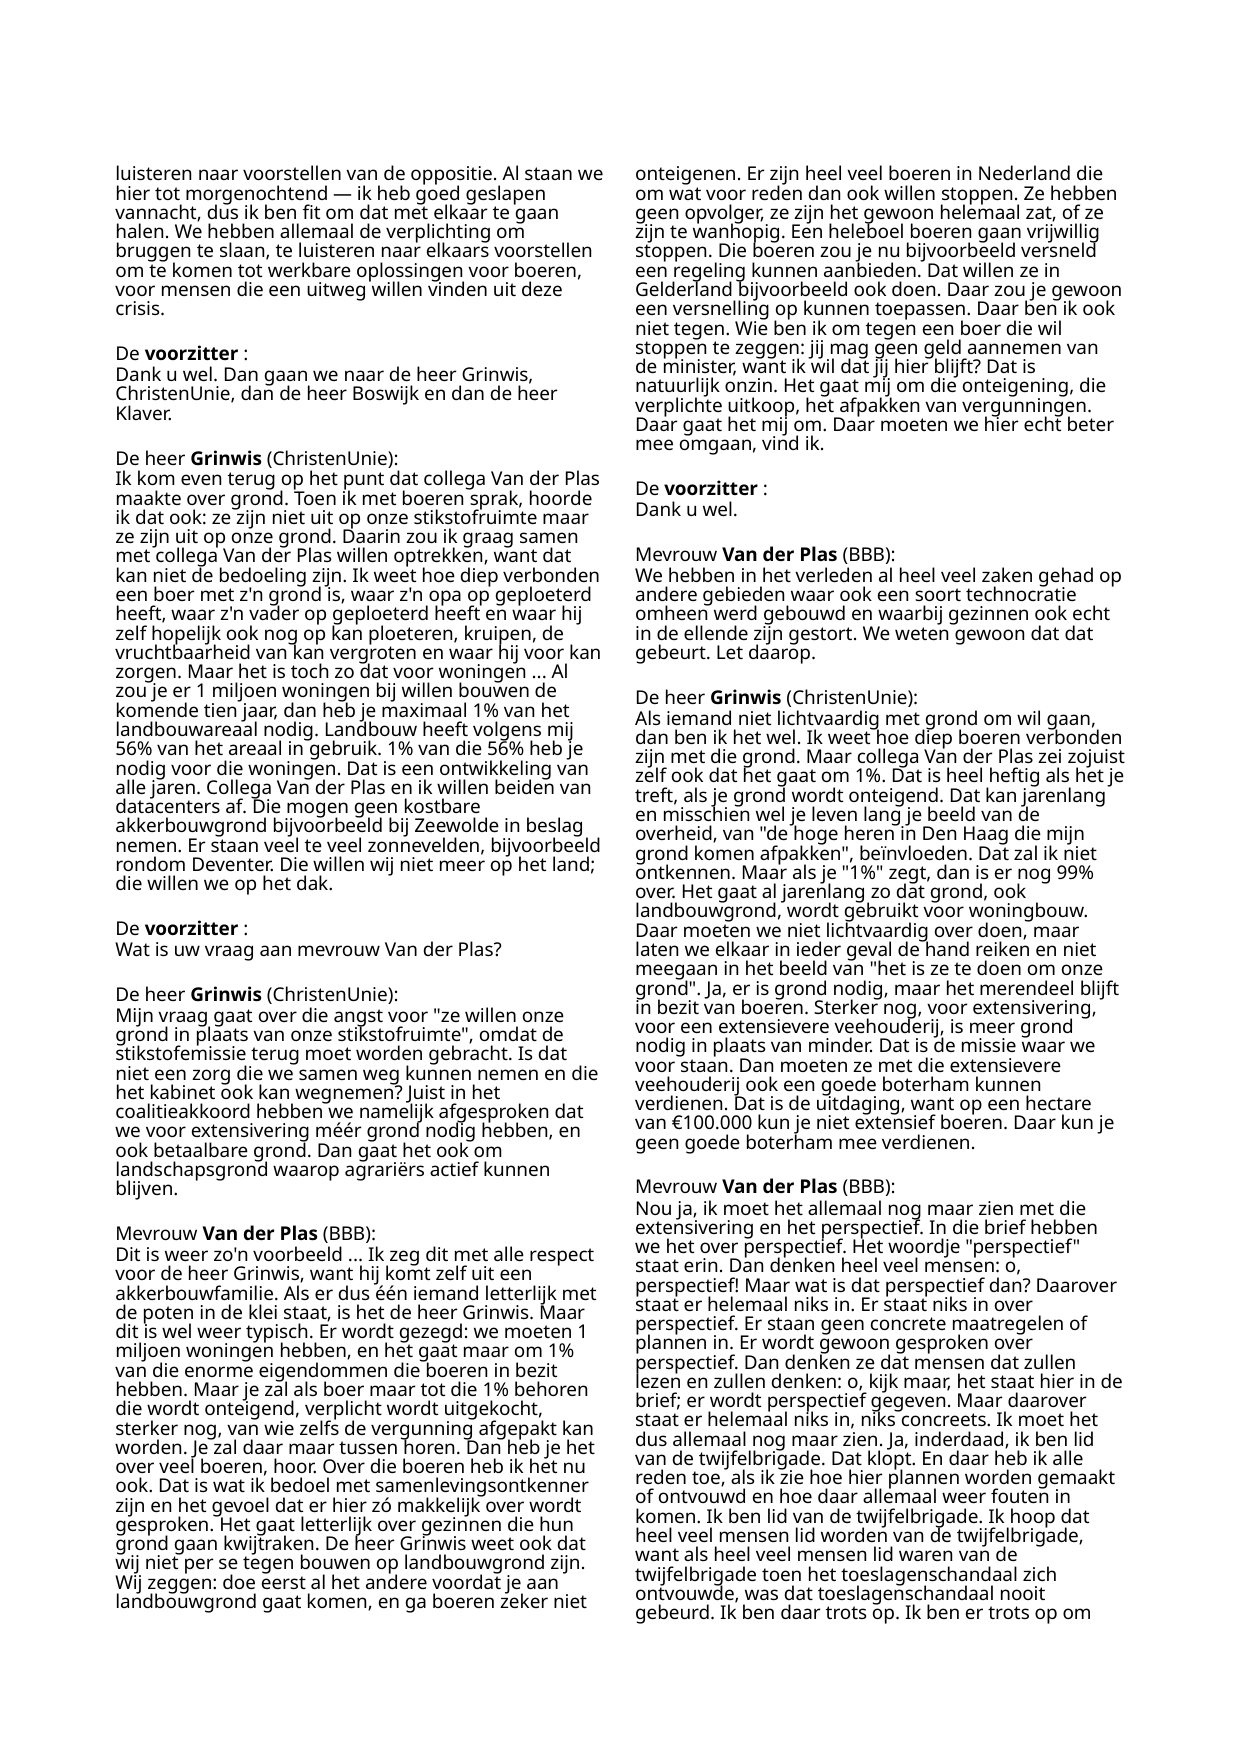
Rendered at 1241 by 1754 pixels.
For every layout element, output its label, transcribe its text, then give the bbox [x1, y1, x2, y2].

text De heer Grinwis (ChristenUnie): [635, 684, 1125, 710]
text Dank u wel. Dan gaan we naar de heer Grinwis, ChristenUnie, dan de heer Boswijk en dan de heer Klaver. [115, 366, 605, 424]
text Dank u wel. [635, 501, 1125, 520]
text Mevrouw Van der Plas (BBB): [635, 541, 1125, 567]
text onteigenen. Er zijn heel veel boeren in Nederland die om wat voor reden dan ook willen stoppen. Ze hebben geen opvolger, ze zijn het gewoon helemaal zat, of ze zijn te wanhopig. Een heleboel boeren gaan vrijwillig stoppen. Die boeren zou je nu bijvoorbeeld versneld een regeling kunnen aanbieden. Dat willen ze in Gelderland bijvoorbeeld ook doen. Daar zou je gewoon een versnelling op kunnen toepassen. Daar ben ik ook niet tegen. Wie ben ik om tegen een boer die wil stoppen te zeggen: jij mag geen geld aannemen van de minister, want ik wil dat jij hier blijft? Dat is natuurlijk onzin. Het gaat mij om die onteigening, die verplichte uitkoop, het afpakken van vergunningen. Daar gaat het mij om. Daar moeten we hier echt beter mee omgaan, vind ik. [635, 165, 1125, 454]
text De voorzitter : [115, 340, 605, 366]
text Dit is weer zo'n voorbeeld ... Ik zeg dit met alle respect voor de heer Grinwis, want hij komt zelf uit een akkerbouwfamilie. Als er dus één iemand letterlijk met de poten in de klei staat, is het de heer Grinwis. Maar dit is wel weer typisch. Er wordt gezegd: we moeten 1 miljoen woningen hebben, en het gaat maar om 1% van die enorme eigendommen die boeren in bezit hebben. Maar je zal als boer maar tot die 1% behoren die wordt onteigend, verplicht wordt uitgekocht, sterker nog, van wie zelfs de vergunning afgepakt kan worden. Je zal daar maar tussen horen. Dan heb je het over veel boeren, hoor. Over die boeren heb ik het nu ook. Dat is wat ik bedoel met samenlevingsontkenner zijn en het gevoel dat er hier zó makkelijk over wordt gesproken. Het gaat letterlijk over gezinnen die hun grond gaan kwijtraken. De heer Grinwis weet ook dat wij niet per se tegen bouwen op landbouwgrond zijn. Wij zeggen: doe eerst al het andere voordat je aan landbouwgrond gaat komen, en ga boeren zeker niet [115, 1246, 605, 1612]
text Wat is uw vraag aan mevrouw Van der Plas? [115, 941, 605, 960]
text Mijn vraag gaat over die angst voor "ze willen onze grond in plaats van onze stikstofruimte", omdat de stikstofemissie terug moet worden gebracht. Is dat niet een zorg die we samen weg kunnen nemen en die het kabinet ook kan wegnemen? Juist in het coalitieakkoord hebben we namelijk afgesproken dat we voor extensivering méér grond nodig hebben, en ook betaalbare grond. Dan gaat het ook om landschapsgrond waarop agrariërs actief kunnen blijven. [115, 1007, 605, 1199]
text Ik kom even terug op het punt dat collega Van der Plas maakte over grond. Toen ik met boeren sprak, hoorde ik dat ook: ze zijn niet uit op onze stikstofruimte maar ze zijn uit op onze grond. Daarin zou ik graag samen met collega Van der Plas willen optrekken, want dat kan niet de bedoeling zijn. Ik weet hoe diep verbonden een boer met z'n grond is, waar z'n opa op geploeterd heeft, waar z'n vader op geploeterd heeft en waar hij zelf hopelijk ook nog op kan ploeteren, kruipen, de vruchtbaarheid van kan vergroten en waar hij voor kan zorgen. Maar het is toch zo dat voor woningen ... Al zou je er 1 miljoen woningen bij willen bouwen de komende tien jaar, dan heb je maximaal 1% van het landbouwareaal nodig. Landbouw heeft volgens mij 56% van het areaal in gebruik. 1% van die 56% heb je nodig voor die woningen. Dat is een ontwikkeling van alle jaren. Collega Van der Plas en ik willen beiden van datacenters af. Die mogen geen kostbare akkerbouwgrond bijvoorbeeld bij Zeewolde in beslag nemen. Er staan veel te veel zonnevelden, bijvoorbeeld rondom Deventer. Die willen wij niet meer op het land; die willen we op het dak. [115, 470, 605, 894]
text Als iemand niet lichtvaardig met grond om wil gaan, dan ben ik het wel. Ik weet hoe diep boeren verbonden zijn met die grond. Maar collega Van der Plas zei zojuist zelf ook dat het gaat om 1%. Dat is heel heftig als het je treft, als je grond wordt onteigend. Dat kan jarenlang en misschien wel je leven lang je beeld van de overheid, van "de hoge heren in Den Haag die mijn grond komen afpakken", beïnvloeden. Dat zal ik niet ontkennen. Maar als je "1%" zegt, dan is er nog 99% over. Het gaat al jarenlang zo dat grond, ook landbouwgrond, wordt gebruikt voor woningbouw. Daar moeten we niet lichtvaardig over doen, maar laten we elkaar in ieder geval de hand reiken en niet meegaan in het beeld van "het is ze te doen om onze grond". Ja, er is grond nodig, maar het merendeel blijft in bezit van boeren. Sterker nog, voor extensivering, voor een extensievere veehouderij, is meer grond nodig in plaats van minder. Dat is de missie waar we voor staan. Dan moeten ze met die extensievere veehouderij ook een goede boterham kunnen verdienen. Dat is de uitdaging, want op een hectare van €100.000 kun je niet extensief boeren. Daar kun je geen goede boterham mee verdienen. [635, 710, 1125, 1153]
text We hebben in het verleden al heel veel zaken gehad op andere gebieden waar ook een soort technocratie omheen werd gebouwd en waarbij gezinnen ook echt in de ellende zijn gestort. We weten gewoon dat dat gebeurt. Let daarop. [635, 567, 1125, 663]
text De voorzitter : [115, 915, 605, 941]
text De heer Grinwis (ChristenUnie): [115, 445, 605, 470]
text Mevrouw Van der Plas (BBB): [115, 1220, 605, 1246]
text De heer Grinwis (ChristenUnie): [115, 981, 605, 1007]
text Mevrouw Van der Plas (BBB): [635, 1174, 1125, 1199]
text Nou ja, ik moet het allemaal nog maar zien met die extensivering en het perspectief. In die brief hebben we het over perspectief. Het woordje "perspectief" staat erin. Dan denken heel veel mensen: o, perspectief! Maar wat is dat perspectief dan? Daarover staat er helemaal niks in. Er staat niks in over perspectief. Er staan geen concrete maatregelen of plannen in. Er wordt gewoon gesproken over perspectief. Dan denken ze dat mensen dat zullen lezen en zullen denken: o, kijk maar, het staat hier in de brief; er wordt perspectief gegeven. Maar daarover staat er helemaal niks in, niks concreets. Ik moet het dus allemaal nog maar zien. Ja, inderdaad, ik ben lid van de twijfelbrigade. Dat klopt. En daar heb ik alle reden toe, als ik zie hoe hier plannen worden gemaakt of ontvouwd en hoe daar allemaal weer fouten in komen. Ik ben lid van de twijfelbrigade. Ik hoop dat heel veel mensen lid worden van de twijfelbrigade, want als heel veel mensen lid waren van de twijfelbrigade toen het toeslagenschandaal zich ontvouwde, was dat toeslagenschandaal nooit gebeurd. Ik ben daar trots op. Ik ben er trots op om [635, 1199, 1125, 1623]
text De voorzitter : [635, 475, 1125, 501]
text luisteren naar voorstellen van de oppositie. Al staan we hier tot morgenochtend — ik heb goed geslapen vannacht, dus ik ben fit om dat met elkaar te gaan halen. We hebben allemaal de verplichting om bruggen te slaan, te luisteren naar elkaars voorstellen om te komen tot werkbare oplossingen voor boeren, voor mensen die een uitweg willen vinden uit deze crisis. [115, 165, 605, 319]
